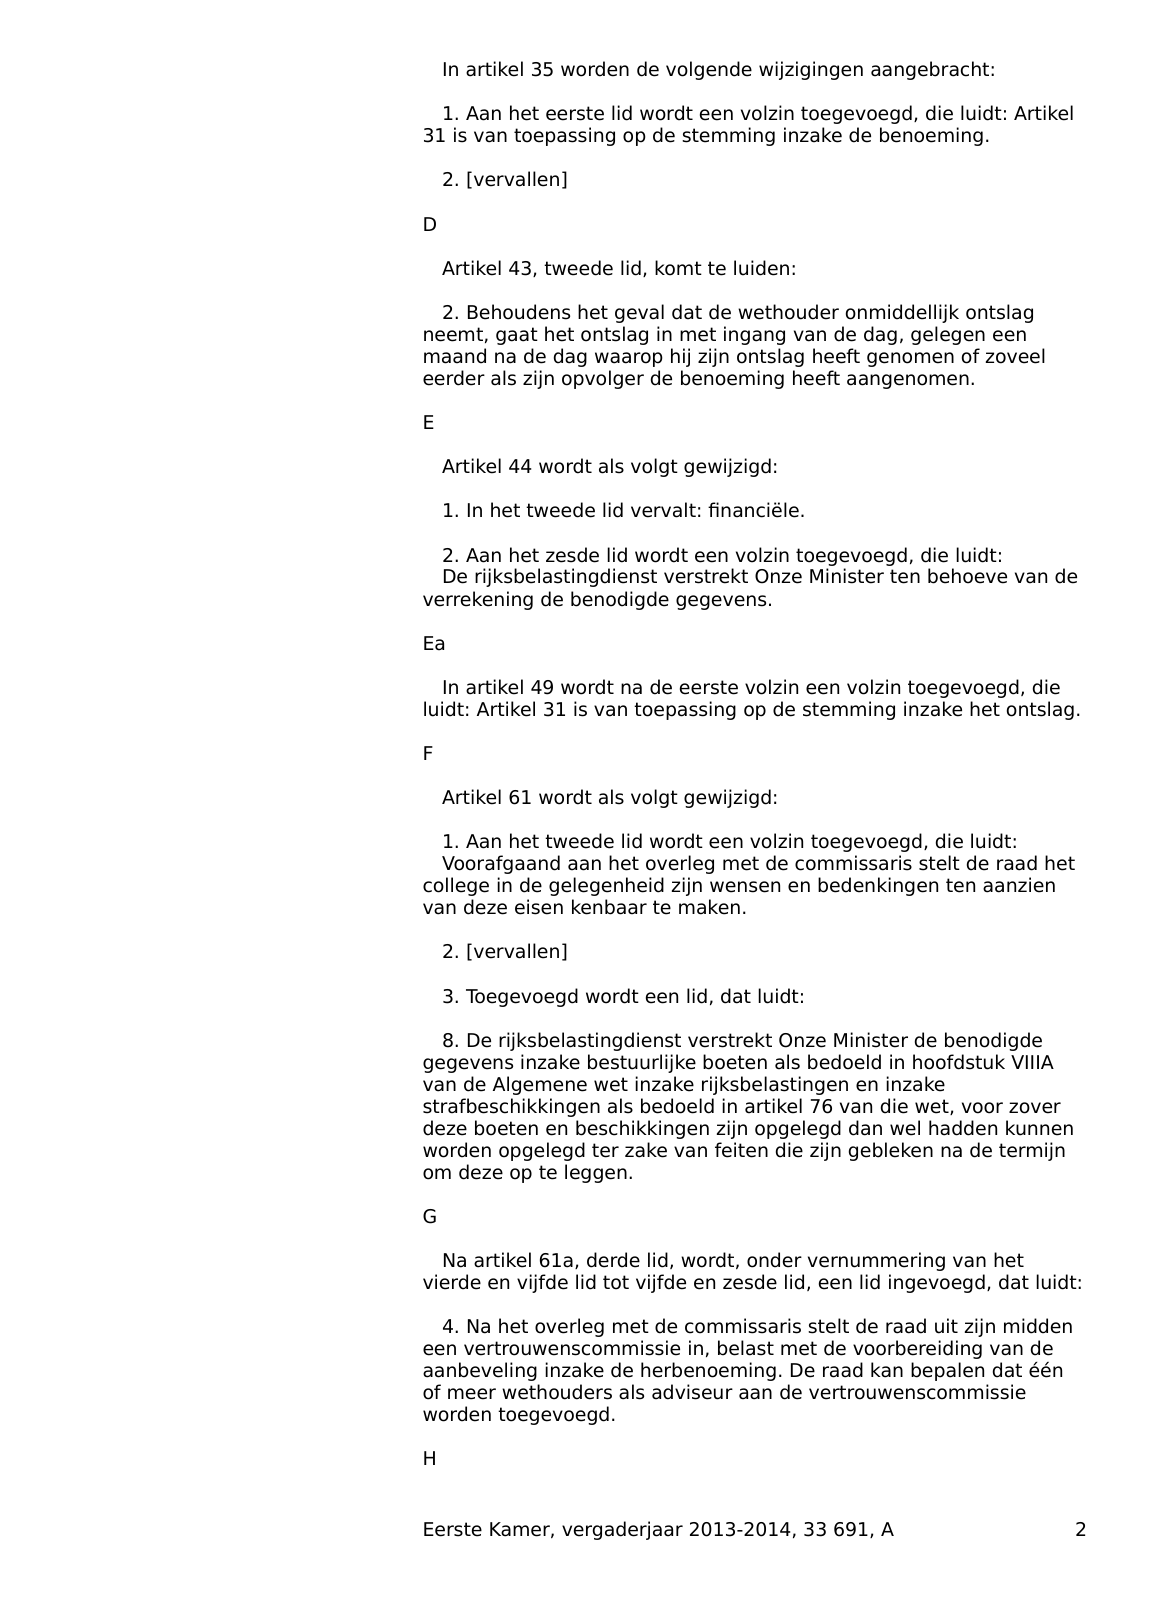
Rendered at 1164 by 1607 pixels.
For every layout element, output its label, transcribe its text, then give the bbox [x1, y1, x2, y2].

text Artikel 44 wordt als volgt gewijzigd: [422, 456, 1087, 478]
text 1. In het tweede lid vervalt: financiële. [422, 500, 1087, 522]
text 2. Behoudens het geval dat de wethouder onmiddellijk ontslag neemt, gaat het ontslag in met ingang van de dag, gelegen een maand na de dag waarop hij zijn ontslag heeft genomen of zoveel eerder als zijn opvolger de benoeming heeft aangenomen. [422, 302, 1087, 390]
text 2. [vervallen] [422, 169, 1087, 191]
text 1. Aan het tweede lid wordt een volzin toegevoegd, die luidt: [422, 831, 1087, 853]
text G [422, 1206, 1087, 1228]
text H [422, 1448, 1087, 1470]
text Ea [422, 633, 1087, 654]
text 3. Toegevoegd wordt een lid, dat luidt: [422, 986, 1087, 1007]
text Artikel 61 wordt als volgt gewijzigd: [422, 787, 1087, 809]
text 8. De rijksbelastingdienst verstrekt Onze Minister de benodigde gegevens inzake bestuurlijke boeten als bedoeld in hoofdstuk VIIIA van de Algemene wet inzake rijksbelastingen en inzake strafbeschikkingen als bedoeld in artikel 76 van die wet, voor zover deze boeten en beschikkingen zijn opgelegd dan wel hadden kunnen worden opgelegd ter zake van feiten die zijn gebleken na de termijn om deze op te leggen. [422, 1030, 1087, 1183]
text In artikel 35 worden de volgende wijzigingen aangebracht: [422, 59, 1087, 81]
text Na artikel 61a, derde lid, wordt, onder vernummering van het vierde en vijfde lid tot vijfde en zesde lid, een lid ingevoegd, dat luidt: [422, 1250, 1087, 1294]
text E [422, 412, 1087, 434]
text Voorafgaand aan het overleg met de commissaris stelt de raad het college in de gelegenheid zijn wensen en bedenkingen ten aanzien van deze eisen kenbaar te maken. [422, 853, 1087, 919]
text D [422, 213, 1087, 236]
text F [422, 743, 1087, 765]
text Artikel 43, tweede lid, komt te luiden: [422, 258, 1087, 280]
text 1. Aan het eerste lid wordt een volzin toegevoegd, die luidt: Artikel 31 is van toepassing op de stemming inzake de benoeming. [422, 103, 1087, 147]
text 2. [vervallen] [422, 941, 1087, 963]
text In artikel 49 wordt na de eerste volzin een volzin toegevoegd, die luidt: Artikel 31 is van toepassing op de stemming inzake het ontslag. [422, 677, 1087, 721]
text De rijksbelastingdienst verstrekt Onze Minister ten behoeve van de verrekening de benodigde gegevens. [422, 566, 1087, 610]
text 2. Aan het zesde lid wordt een volzin toegevoegd, die luidt: [422, 544, 1087, 566]
text 4. Na het overleg met de commissaris stelt de raad uit zijn midden een vertrouwenscommissie in, belast met de voorbereiding van de aanbeveling inzake de herbenoeming. De raad kan bepalen dat één of meer wethouders als adviseur aan de vertrouwenscommissie worden toegevoegd. [422, 1316, 1087, 1426]
